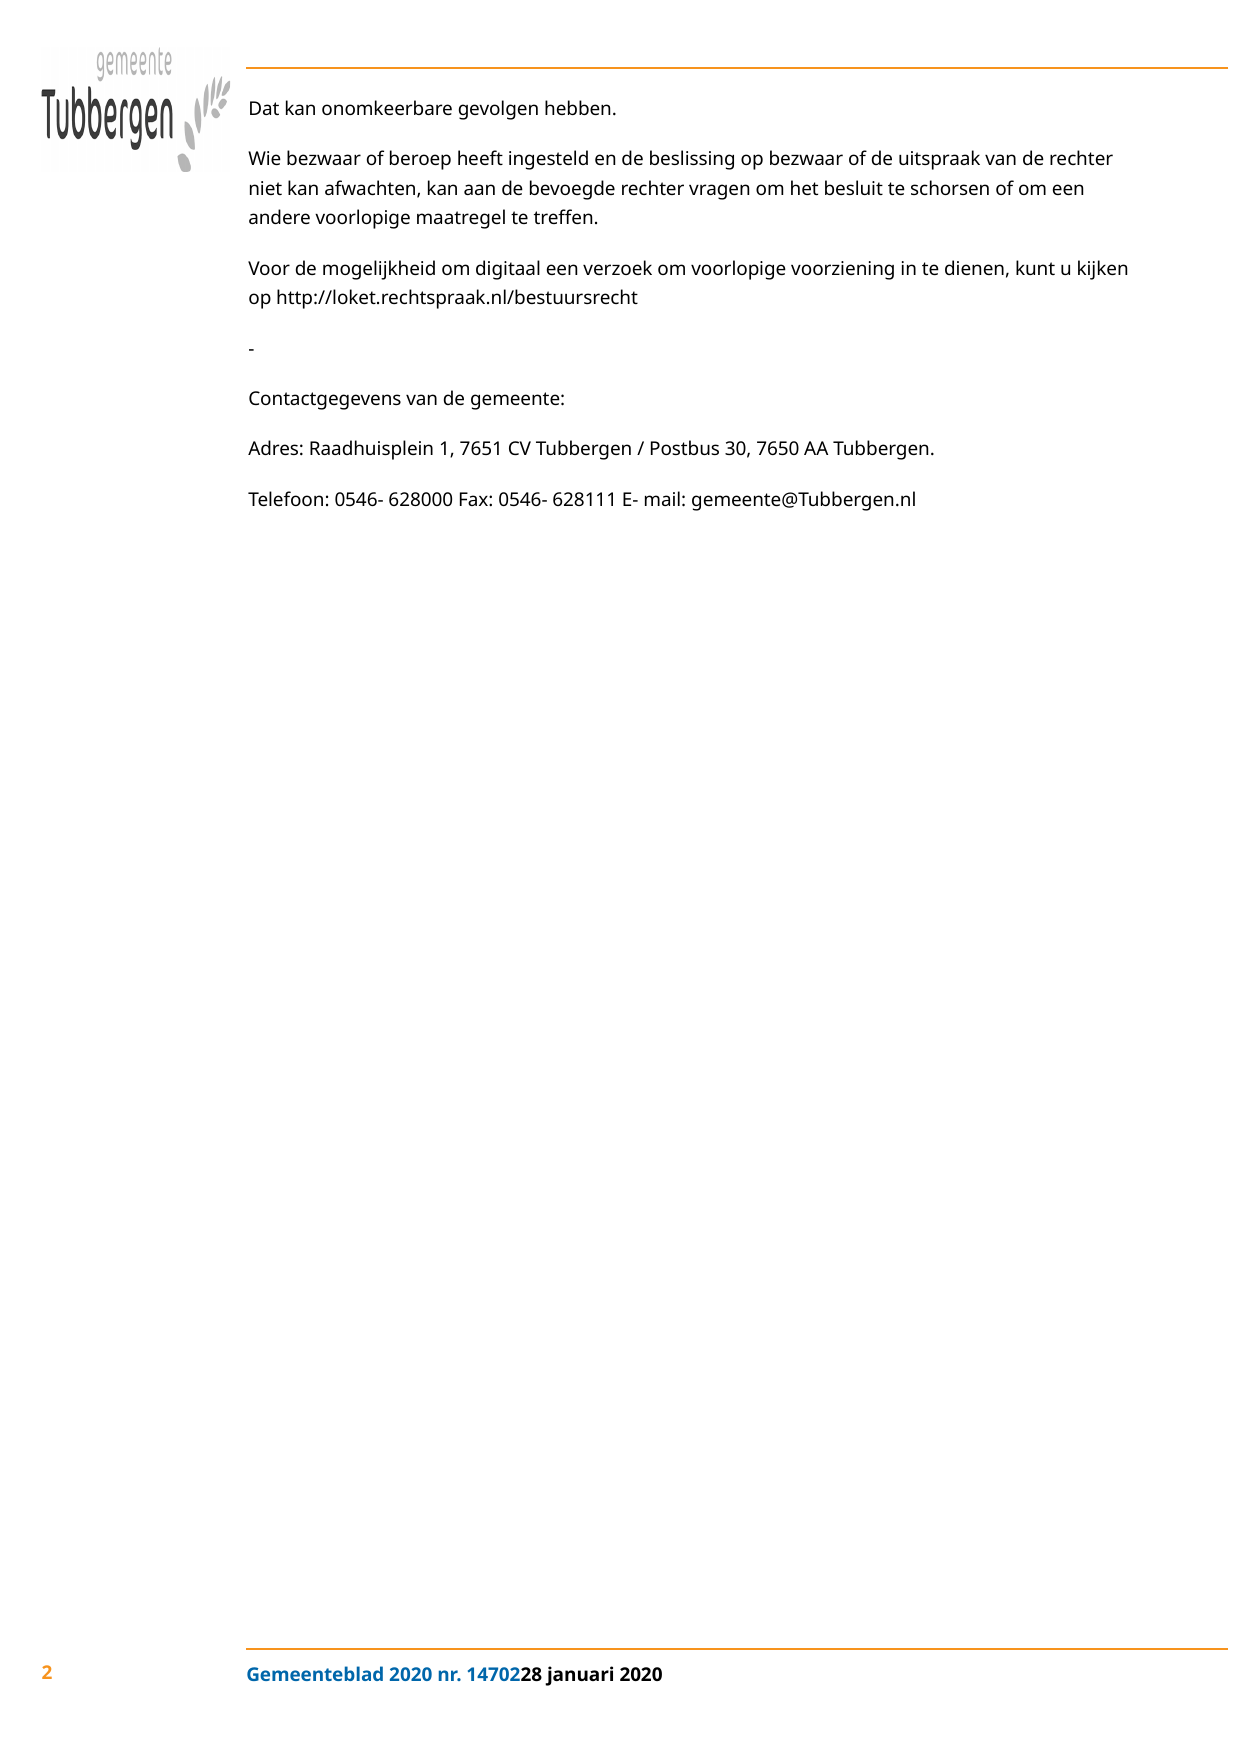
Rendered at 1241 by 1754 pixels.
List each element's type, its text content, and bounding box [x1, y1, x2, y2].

text Dat kan onomkeerbare gevolgen hebben. [248, 95, 1152, 121]
text Contactgegevens van de gemeente: [248, 385, 1152, 411]
picture [41, 47, 231, 172]
text Voor de mogelijkheid om digitaal een verzoek om voorlopige voorziening in te dienen, kunt u kijken op http://loket.rechtspraak.nl/bestuursrecht [248, 255, 1152, 310]
text Adres: Raadhuisplein 1, 7651 CV Tubbergen / Postbus 30, 7650 AA Tubbergen. [248, 436, 1152, 461]
text - [248, 335, 1152, 361]
text Telefoon: 0546- 628000 Fax: 0546- 628111 E- mail: gemeente@Tubbergen.nl [248, 486, 1152, 512]
text Wie bezwaar of beroep heeft ingesteld en de beslissing op bezwaar of de uitspraak van de rechter niet kan afwachten, kan aan de bevoegde rechter vragen om het besluit te schorsen of om een andere voorlopige maatregel te treffen. [248, 145, 1152, 230]
